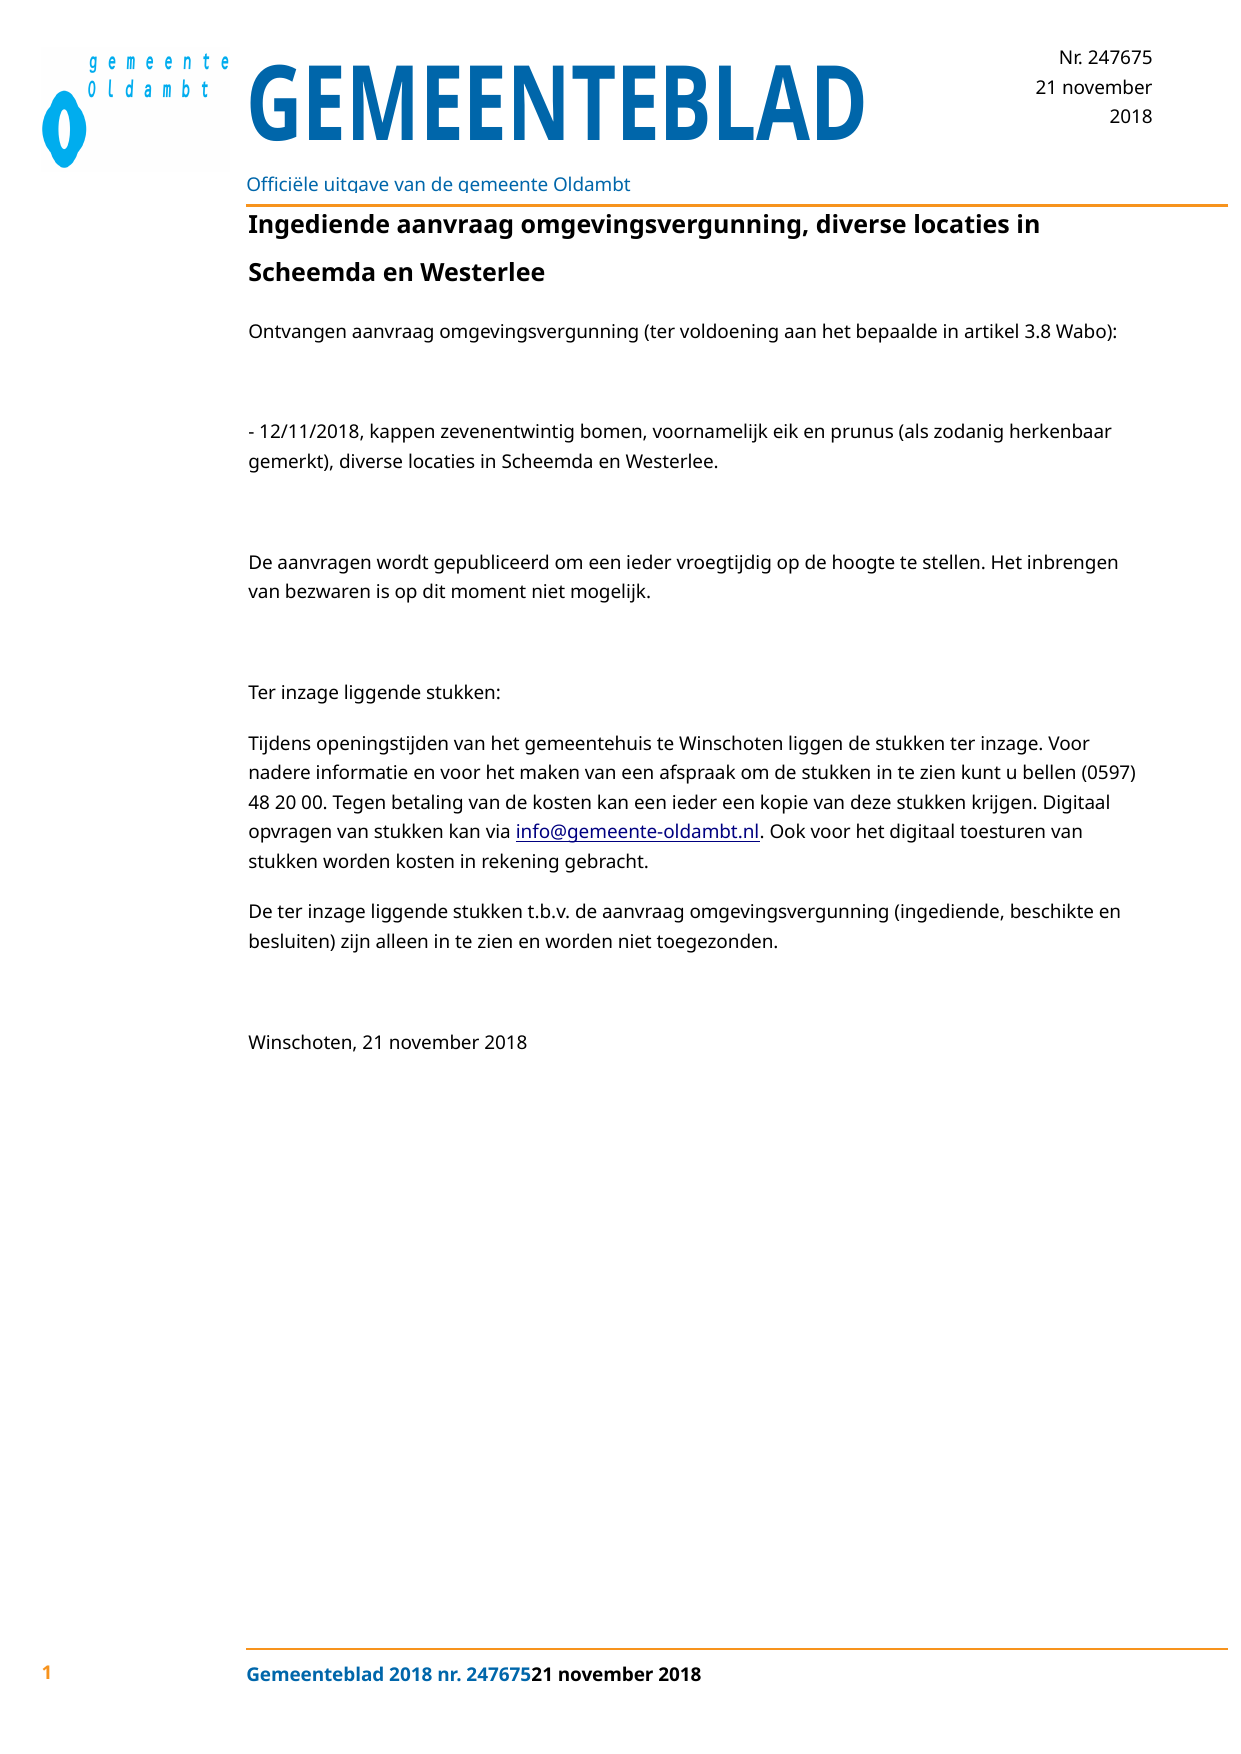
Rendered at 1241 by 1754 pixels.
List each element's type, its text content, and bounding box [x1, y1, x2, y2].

picture [41, 47, 231, 172]
text Tijdens openingstijden van het gemeentehuis te Winschoten liggen de stukken ter inzage. Voor nadere informatie en voor het maken van een afspraak om de stukken in te zien kunt u bellen (0597) 48 20 00. Tegen betaling van de kosten kan een ieder een kopie van deze stukken krijgen. Digitaal opvragen van stukken kan via info@gemeente-oldambt.nl. Ook voor het digitaal toesturen van stukken worden kosten in rekening gebracht. [248, 730, 1152, 874]
text Ontvangen aanvraag omgevingsvergunning (ter voldoening aan het bepaalde in artikel 3.8 Wabo): [248, 318, 1152, 344]
text - 12/11/2018, kappen zevenentwintig bomen, voornamelijk eik en prunus (als zodanig herkenbaar gemerkt), diverse locaties in Scheemda en Westerlee. [248, 419, 1152, 474]
text Winschoten, 21 november 2018 [248, 1029, 1152, 1055]
text Ter inzage liggende stukken: [248, 679, 1152, 705]
text Ingediende aanvraag omgevingsvergunning, diverse locaties in Scheemda en Westerlee [248, 207, 1152, 288]
text De ter inzage liggende stukken t.b.v. de aanvraag omgevingsvergunning (ingediende, beschikte en besluiten) zijn alleen in te zien en worden niet toegezonden. [248, 899, 1152, 954]
text De aanvragen wordt gepubliceerd om een ieder vroegtijdig op de hoogte te stellen. Het inbrengen van bezwaren is op dit moment niet mogelijk. [248, 549, 1152, 604]
